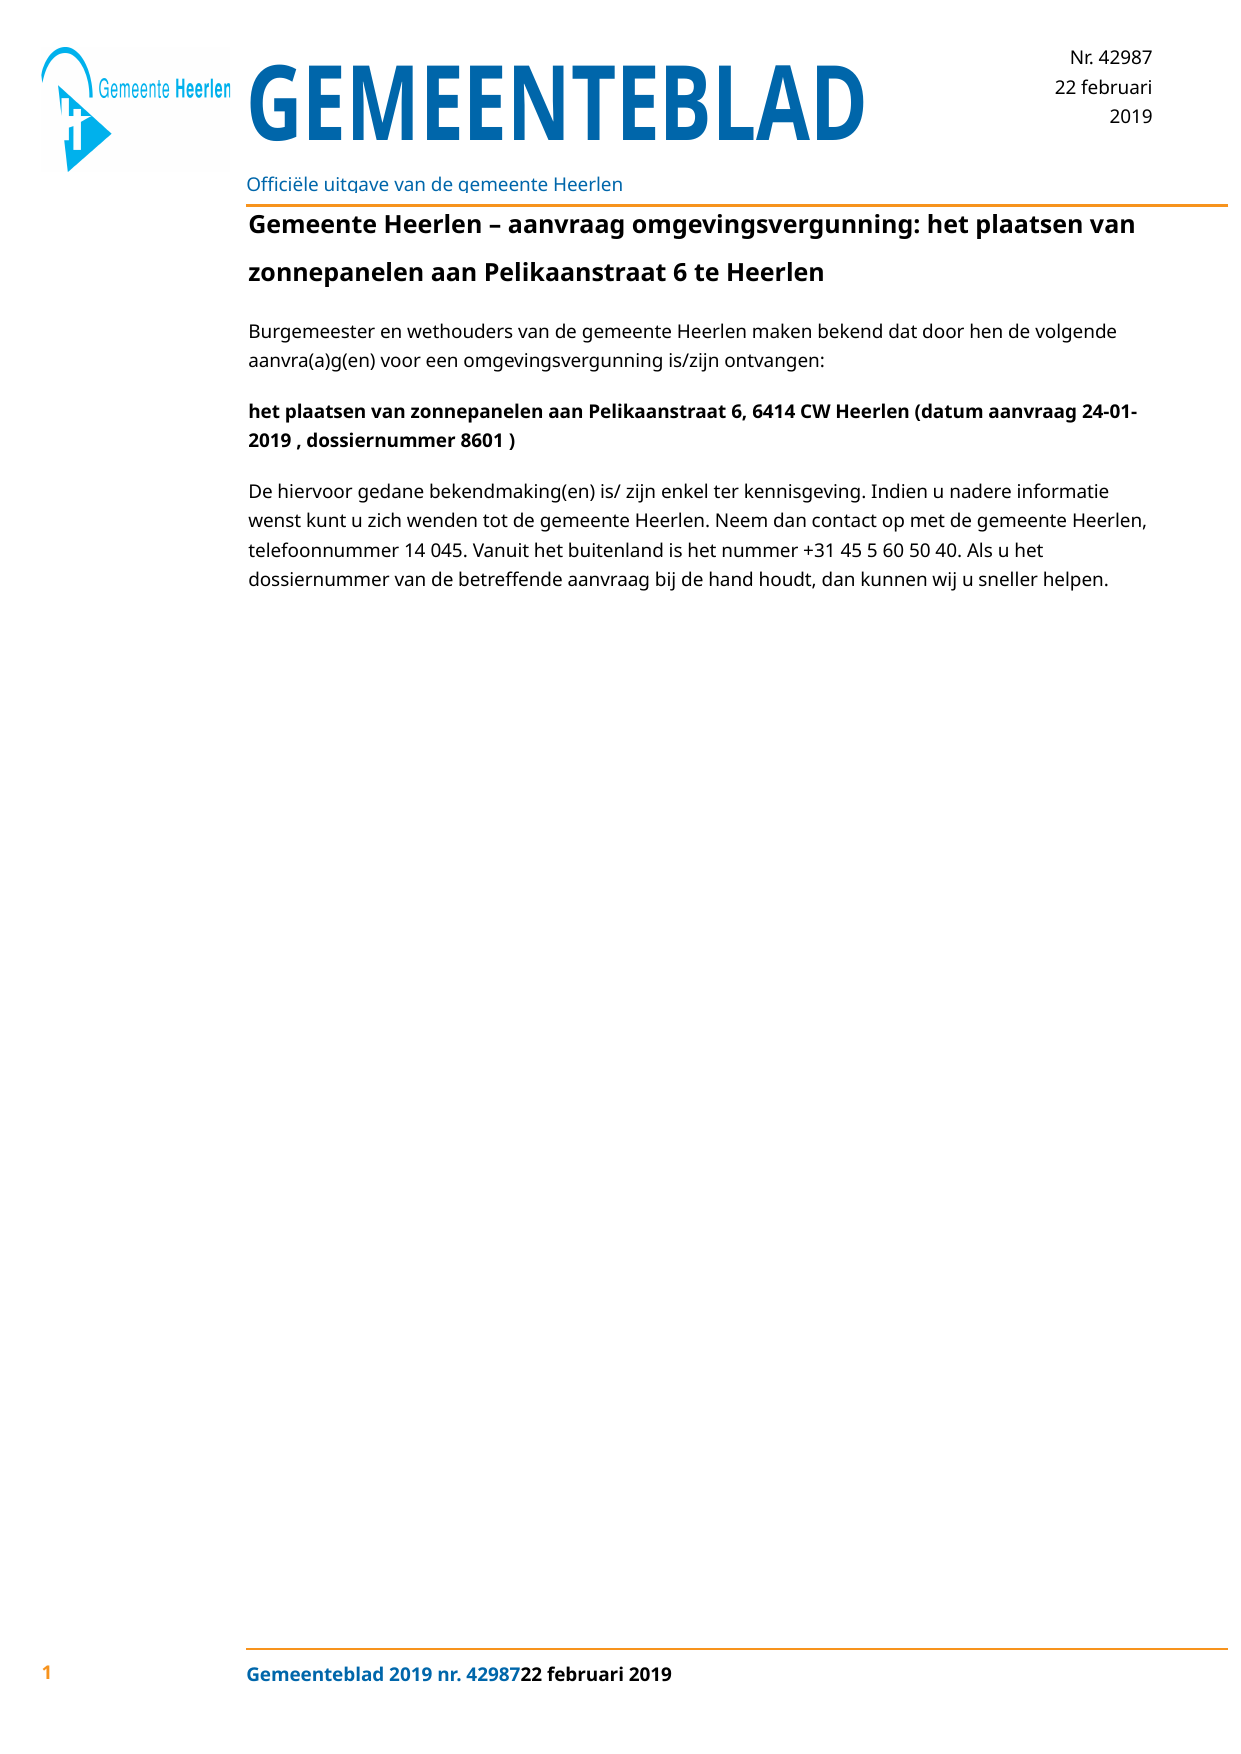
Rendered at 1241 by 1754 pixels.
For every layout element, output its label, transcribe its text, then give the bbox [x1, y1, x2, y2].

text Burgemeester en wethouders van de gemeente Heerlen maken bekend dat door hen de volgende aanvra(a)g(en) voor een omgevingsvergunning is/zijn ontvangen: [248, 318, 1152, 373]
picture [41, 47, 58, 70]
text Gemeente Heerlen – aanvraag omgevingsvergunning: het plaatsen van zonnepanelen aan Pelikaanstraat 6 te Heerlen [248, 207, 1152, 288]
text De hiervoor gedane bekendmaking(en) is/ zijn enkel ter kennisgeving. Indien u nadere informatie wenst kunt u zich wenden tot de gemeente Heerlen. Neem dan contact op met de gemeente Heerlen, telefoonnummer 14 045. Vanuit het buitenland is het nummer +31 45 5 60 50 40. Als u het dossiernummer van de betreffende aanvraag bij de hand houdt, dan kunnen wij u sneller helpen. [248, 478, 1152, 592]
picture [41, 47, 231, 172]
text het plaatsen van zonnepanelen aan Pelikaanstraat 6, 6414 CW Heerlen (datum aanvraag 24-01-2019 , dossiernummer 8601 ) [248, 398, 1152, 453]
